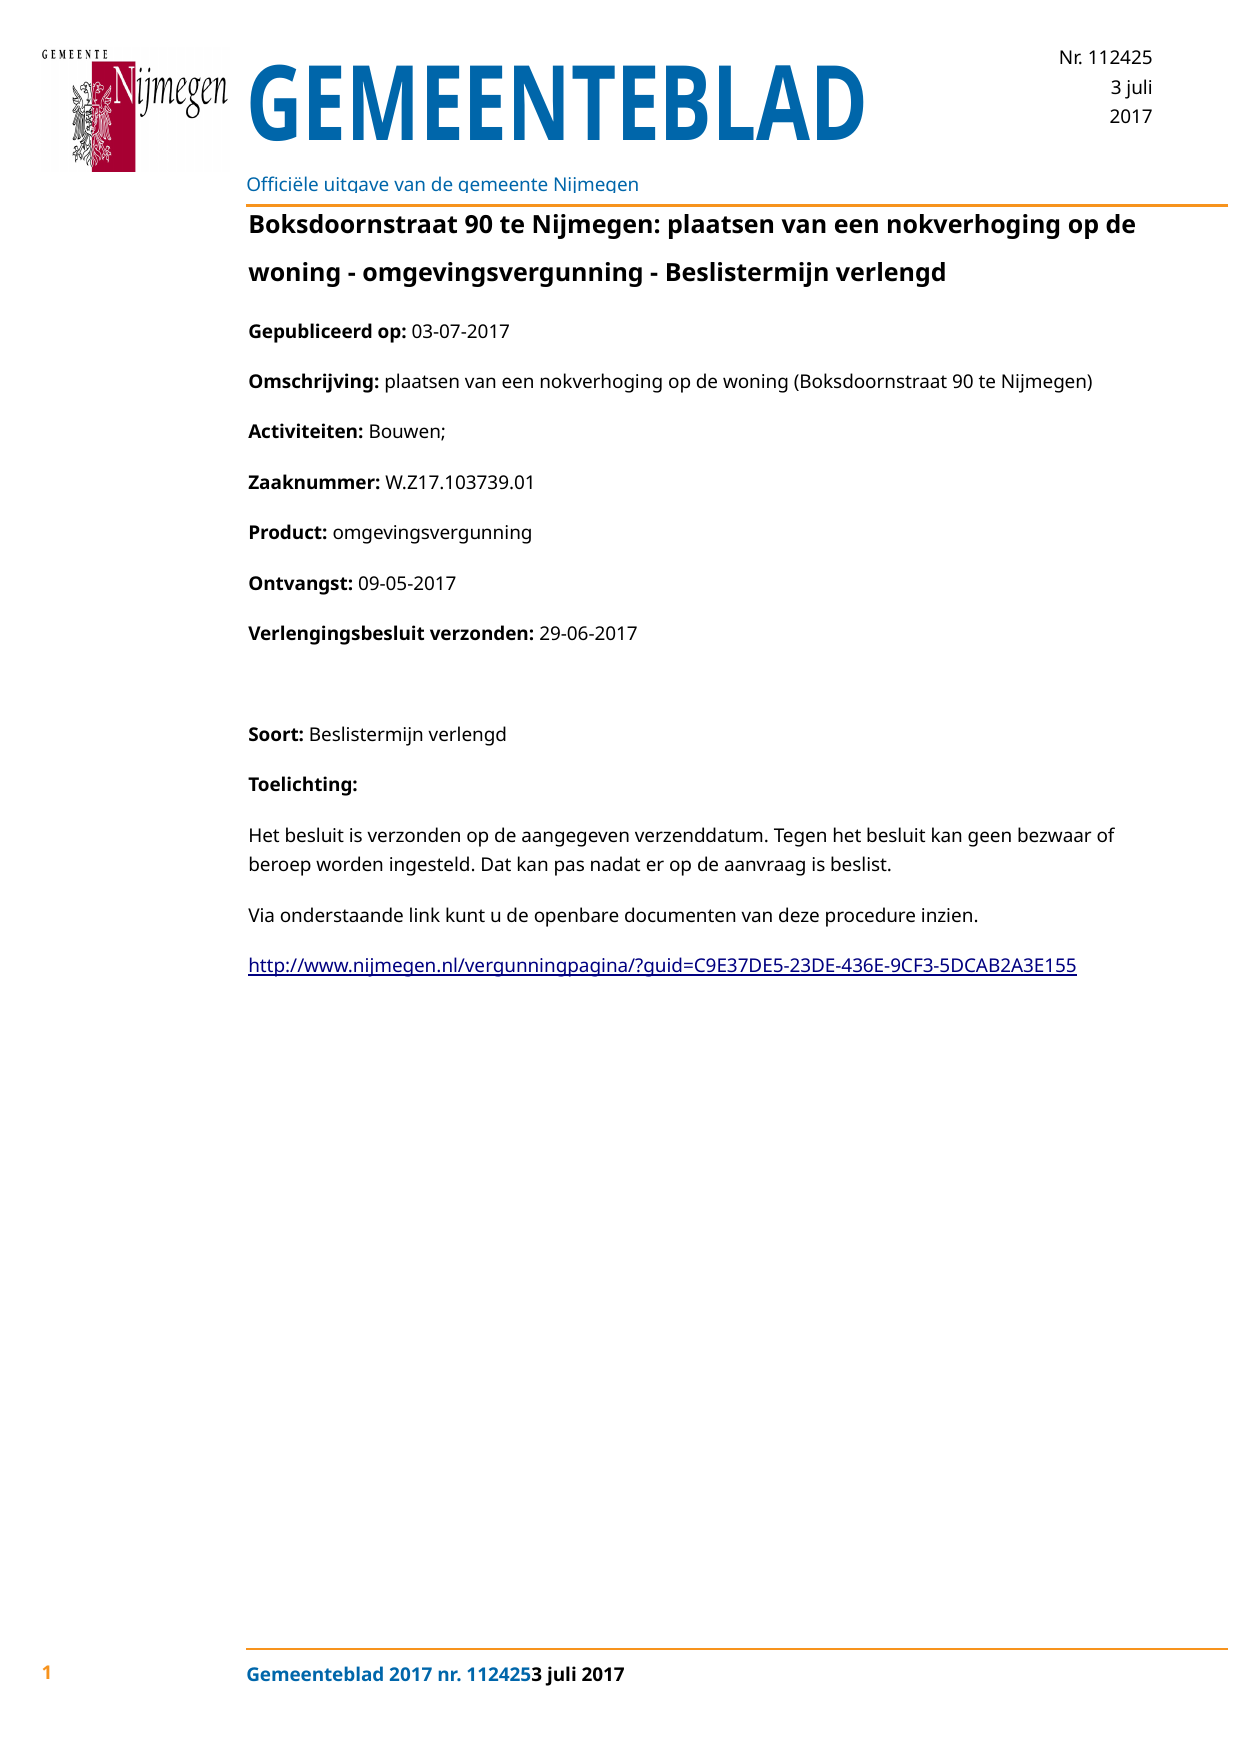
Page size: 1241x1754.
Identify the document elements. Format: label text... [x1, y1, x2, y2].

text Product: omgevingsvergunning [248, 519, 1152, 545]
picture [41, 47, 231, 172]
text Zaaknummer: W.Z17.103739.01 [248, 469, 1152, 495]
text Het besluit is verzonden op de aangegeven verzenddatum. Tegen het besluit kan geen bezwaar of beroep worden ingesteld. Dat kan pas nadat er op de aanvraag is beslist. [248, 822, 1152, 877]
text Activiteiten: Bouwen; [248, 419, 1152, 444]
text Ontvangst: 09-05-2017 [248, 570, 1152, 596]
text Boksdoornstraat 90 te Nijmegen: plaatsen van een nokverhoging op de woning - omgevingsvergunning - Beslistermijn verlengd [248, 207, 1152, 288]
text Via onderstaande link kunt u de openbare documenten van deze procedure inzien. [248, 902, 1152, 928]
text Soort: Beslistermijn verlengd [248, 721, 1152, 747]
text http://www.nijmegen.nl/vergunningpagina/?guid=C9E37DE5-23DE-436E-9CF3-5DCAB2A3E155 [248, 952, 1152, 978]
text Omschrijving: plaatsen van een nokverhoging op de woning (Boksdoornstraat 90 te Nijmegen) [248, 368, 1152, 394]
text Verlengingsbesluit verzonden: 29-06-2017 [248, 620, 1152, 646]
text Toelichting: [248, 772, 1152, 797]
text Gepubliceerd op: 03-07-2017 [248, 318, 1152, 344]
